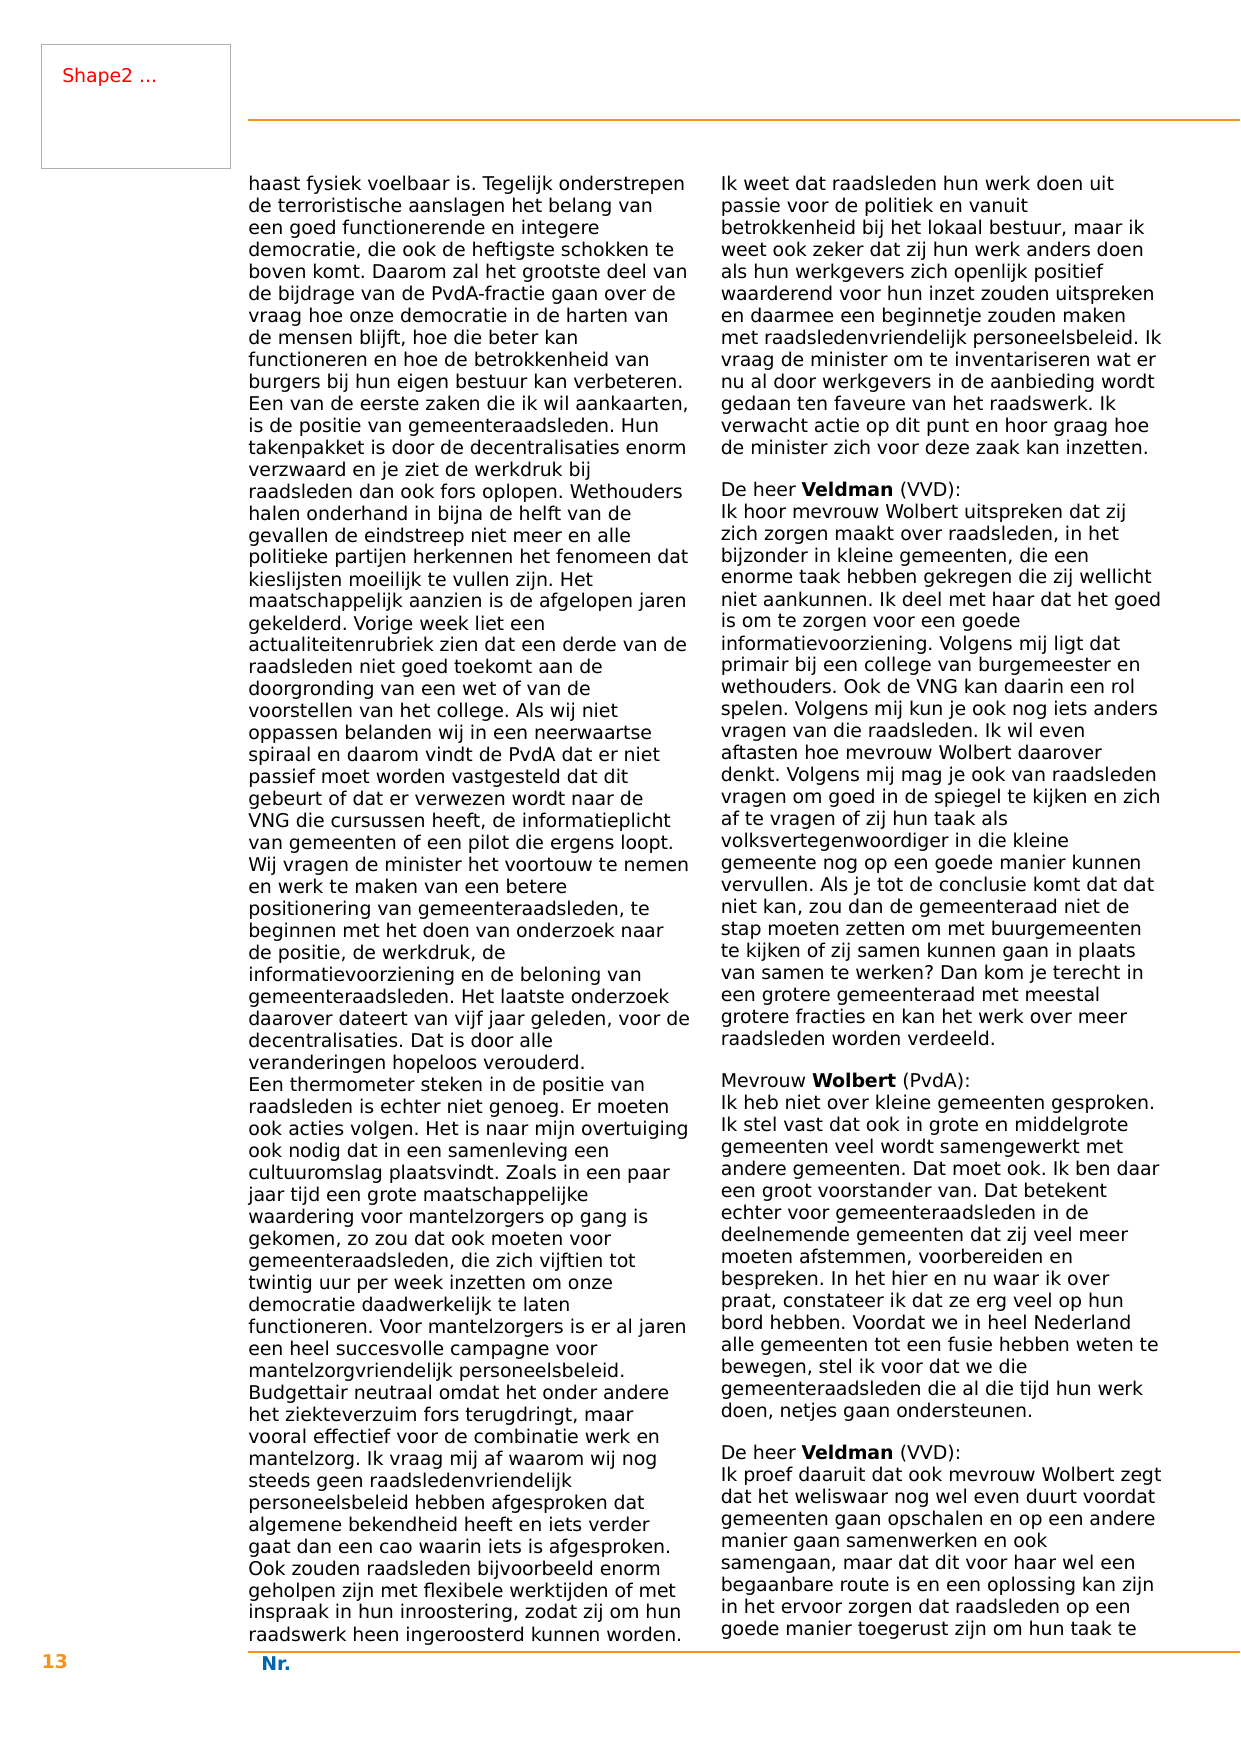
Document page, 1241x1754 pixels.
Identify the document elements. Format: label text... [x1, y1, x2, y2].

text Ik proef daaruit dat ook mevrouw Wolbert zegt dat het weliswaar nog wel even duurt voordat gemeenten gaan opschalen en op een andere manier gaan samenwerken en ook samengaan, maar dat dit voor haar wel een begaanbare route is en een oplossing kan zijn in het ervoor zorgen dat raadsleden op een goede manier toegerust zijn om hun taak te [721, 1464, 1163, 1639]
text Ik weet dat raadsleden hun werk doen uit passie voor de politiek en vanuit betrokkenheid bij het lokaal bestuur, maar ik weet ook zeker dat zij hun werk anders doen als hun werkgevers zich openlijk positief waarderend voor hun inzet zouden uitspreken en daarmee een beginnetje zouden maken met raadsledenvriendelijk personeelsbeleid. Ik vraag de minister om te inventariseren wat er nu al door werkgevers in de aanbieding wordt gedaan ten faveure van het raadswerk. Ik verwacht actie op dit punt en hoor graag hoe de minister zich voor deze zaak kan inzetten. [721, 173, 1163, 458]
text Mevrouw Wolbert (PvdA): [721, 1070, 1163, 1092]
text Een van de eerste zaken die ik wil aankaarten, is de positie van gemeenteraadsleden. Hun takenpakket is door de decentralisaties enorm verzwaard en je ziet de werkdruk bij raadsleden dan ook fors oplopen. Wethouders halen onderhand in bijna de helft van de gevallen de eindstreep niet meer en alle politieke partijen herkennen het fenomeen dat kieslijsten moeilijk te vullen zijn. Het maatschappelijk aanzien is de afgelopen jaren gekelderd. Vorige week liet een actualiteitenrubriek zien dat een derde van de raadsleden niet goed toekomt aan de doorgronding van een wet of van de voorstellen van het college. Als wij niet oppassen belanden wij in een neerwaartse spiraal en daarom vindt de PvdA dat er niet passief moet worden vastgesteld dat dit gebeurt of dat er verwezen wordt naar de VNG die cursussen heeft, de informatieplicht van gemeenten of een pilot die ergens loopt. Wij vragen de minister het voortouw te nemen en werk te maken van een betere positionering van gemeenteraadsleden, te beginnen met het doen van onderzoek naar de positie, de werkdruk, de informatievoorziening en de beloning van gemeenteraadsleden. Het laatste onderzoek daarover dateert van vijf jaar geleden, voor de decentralisaties. Dat is door alle veranderingen hopeloos verouderd. [248, 393, 691, 1074]
text haast fysiek voelbaar is. Tegelijk onderstrepen de terroristische aanslagen het belang van een goed functionerende en integere democratie, die ook de heftigste schokken te boven komt. Daarom zal het grootste deel van de bijdrage van de PvdA-fractie gaan over de vraag hoe onze democratie in de harten van de mensen blijft, hoe die beter kan functioneren en hoe de betrokkenheid van burgers bij hun eigen bestuur kan verbeteren. [248, 173, 691, 393]
text Ik heb niet over kleine gemeenten gesproken. Ik stel vast dat ook in grote en middelgrote gemeenten veel wordt samengewerkt met andere gemeenten. Dat moet ook. Ik ben daar een groot voorstander van. Dat betekent echter voor gemeenteraadsleden in de deelnemende gemeenten dat zij veel meer moeten afstemmen, voorbereiden en bespreken. In het hier en nu waar ik over praat, constateer ik dat ze erg veel op hun bord hebben. Voordat we in heel Nederland alle gemeenten tot een fusie hebben weten te bewegen, stel ik voor dat we die gemeenteraadsleden die al die tijd hun werk doen, netjes gaan ondersteunen. [721, 1092, 1163, 1422]
text Een thermometer steken in de positie van raadsleden is echter niet genoeg. Er moeten ook acties volgen. Het is naar mijn overtuiging ook nodig dat in een samenleving een cultuuromslag plaatsvindt. Zoals in een paar jaar tijd een grote maatschappelijke waardering voor mantelzorgers op gang is gekomen, zo zou dat ook moeten voor gemeenteraadsleden, die zich vijftien tot twintig uur per week inzetten om onze democratie daadwerkelijk te laten functioneren. Voor mantelzorgers is er al jaren een heel succesvolle campagne voor mantelzorgvriendelijk personeelsbeleid. Budgettair neutraal omdat het onder andere het ziekteverzuim fors terugdringt, maar vooral effectief voor de combinatie werk en mantelzorg. Ik vraag mij af waarom wij nog steeds geen raadsledenvriendelijk personeelsbeleid hebben afgesproken dat algemene bekendheid heeft en iets verder gaat dan een cao waarin iets is afgesproken. Ook zouden raadsleden bijvoorbeeld enorm geholpen zijn met flexibele werktijden of met inspraak in hun inroostering, zodat zij om hun raadswerk heen ingeroosterd kunnen worden. [248, 1074, 691, 1645]
text De heer Veldman (VVD): [721, 478, 1163, 501]
text Ik hoor mevrouw Wolbert uitspreken dat zij zich zorgen maakt over raadsleden, in het bijzonder in kleine gemeenten, die een enorme taak hebben gekregen die zij wellicht niet aankunnen. Ik deel met haar dat het goed is om te zorgen voor een goede informatievoorziening. Volgens mij ligt dat primair bij een college van burgemeester en wethouders. Ook de VNG kan daarin een rol spelen. Volgens mij kun je ook nog iets anders vragen van die raadsleden. Ik wil even aftasten hoe mevrouw Wolbert daarover denkt. Volgens mij mag je ook van raadsleden vragen om goed in de spiegel te kijken en zich af te vragen of zij hun taak als volksvertegenwoordiger in die kleine gemeente nog op een goede manier kunnen vervullen. Als je tot de conclusie komt dat dat niet kan, zou dan de gemeenteraad niet de stap moeten zetten om met buurgemeenten te kijken of zij samen kunnen gaan in plaats van samen te werken? Dan kom je terecht in een grotere gemeenteraad met meestal grotere fracties en kan het werk over meer raadsleden worden verdeeld. [721, 501, 1163, 1050]
text De heer Veldman (VVD): [721, 1442, 1163, 1464]
